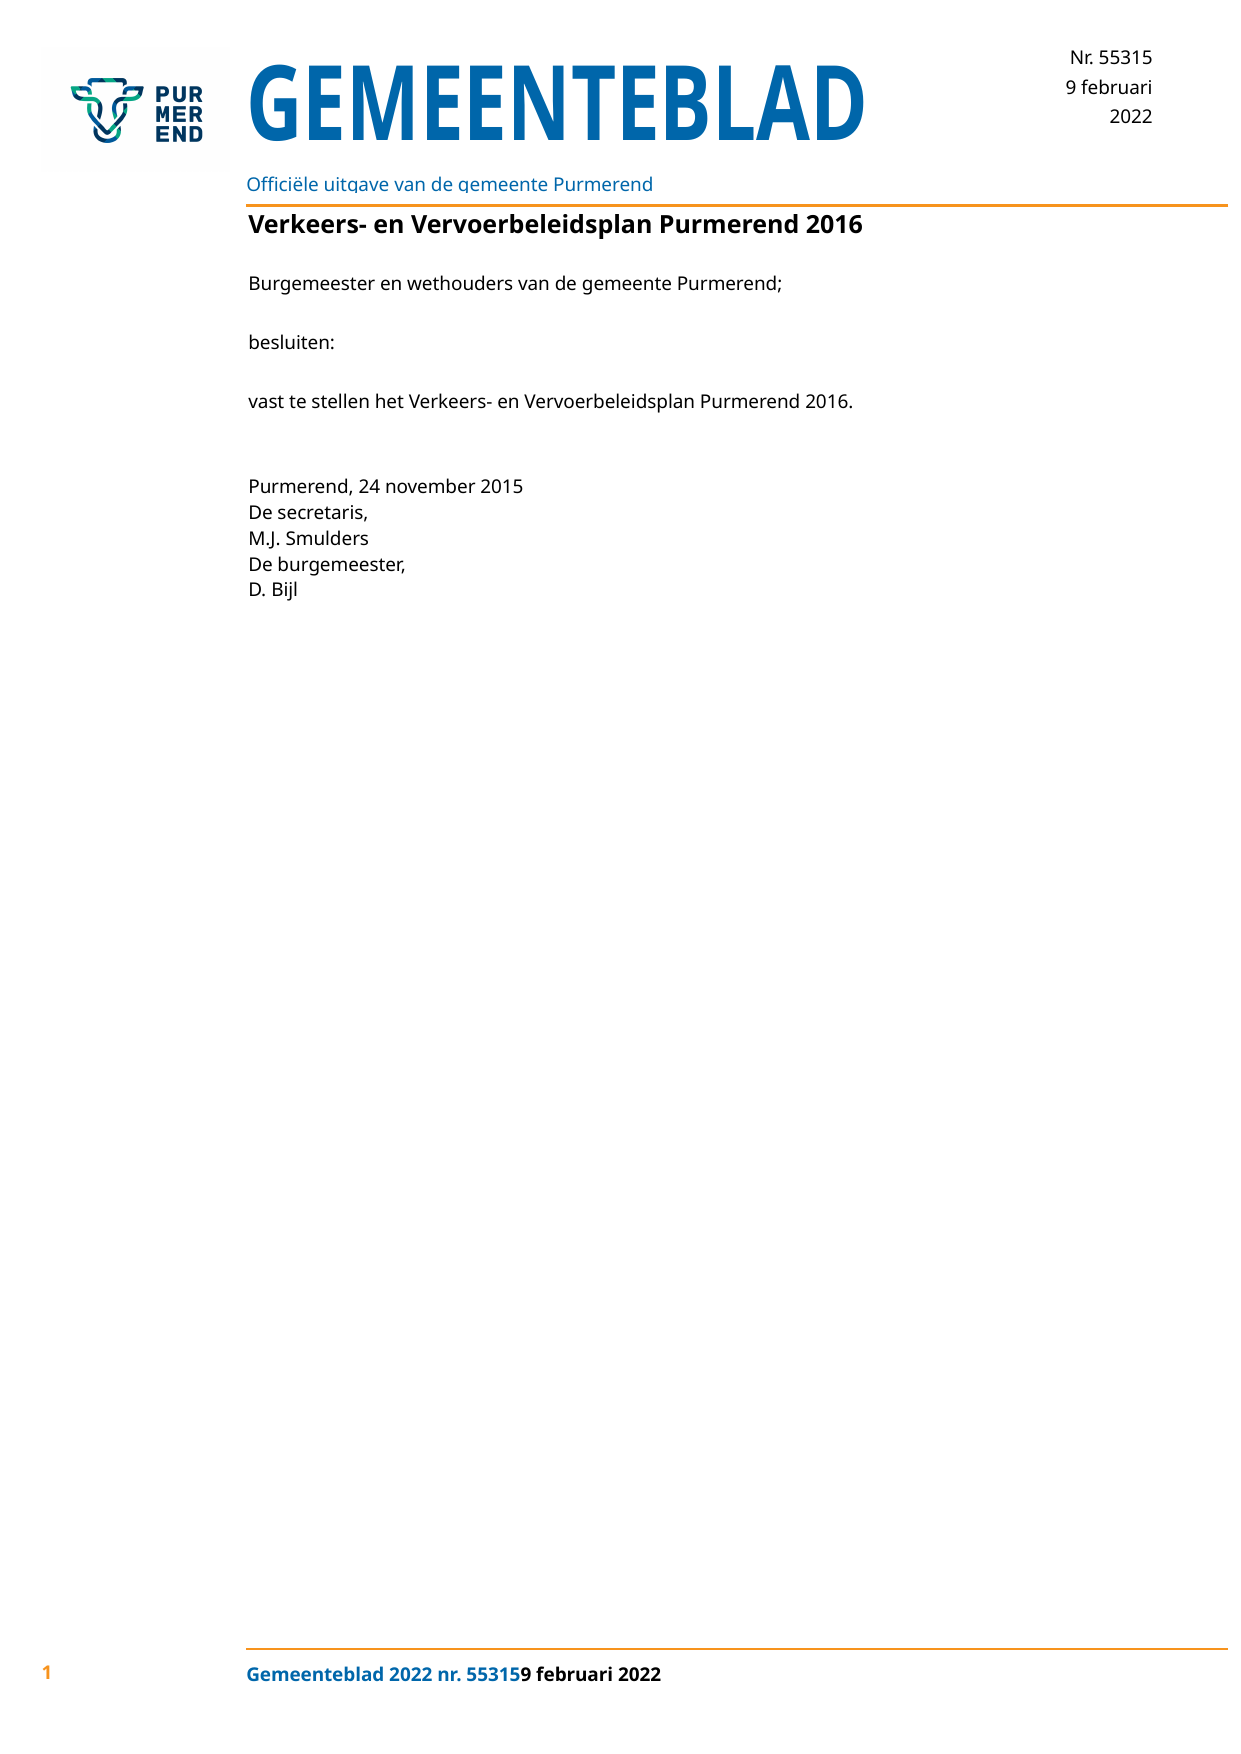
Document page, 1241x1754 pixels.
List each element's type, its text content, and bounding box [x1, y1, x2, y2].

text Purmerend, 24 november 2015 [248, 473, 1152, 499]
text De secretaris, [248, 499, 1152, 525]
text D. Bijl [248, 576, 1152, 602]
picture [41, 47, 231, 172]
text M.J. Smulders [248, 525, 1152, 551]
text besluiten: [248, 329, 1152, 355]
text Burgemeester en wethouders van de gemeente Purmerend; [248, 270, 1152, 296]
text De burgemeester, [248, 551, 1152, 576]
text Verkeers- en Vervoerbeleidsplan Purmerend 2016 [248, 207, 1152, 241]
text vast te stellen het Verkeers- en Vervoerbeleidsplan Purmerend 2016. [248, 389, 1152, 414]
